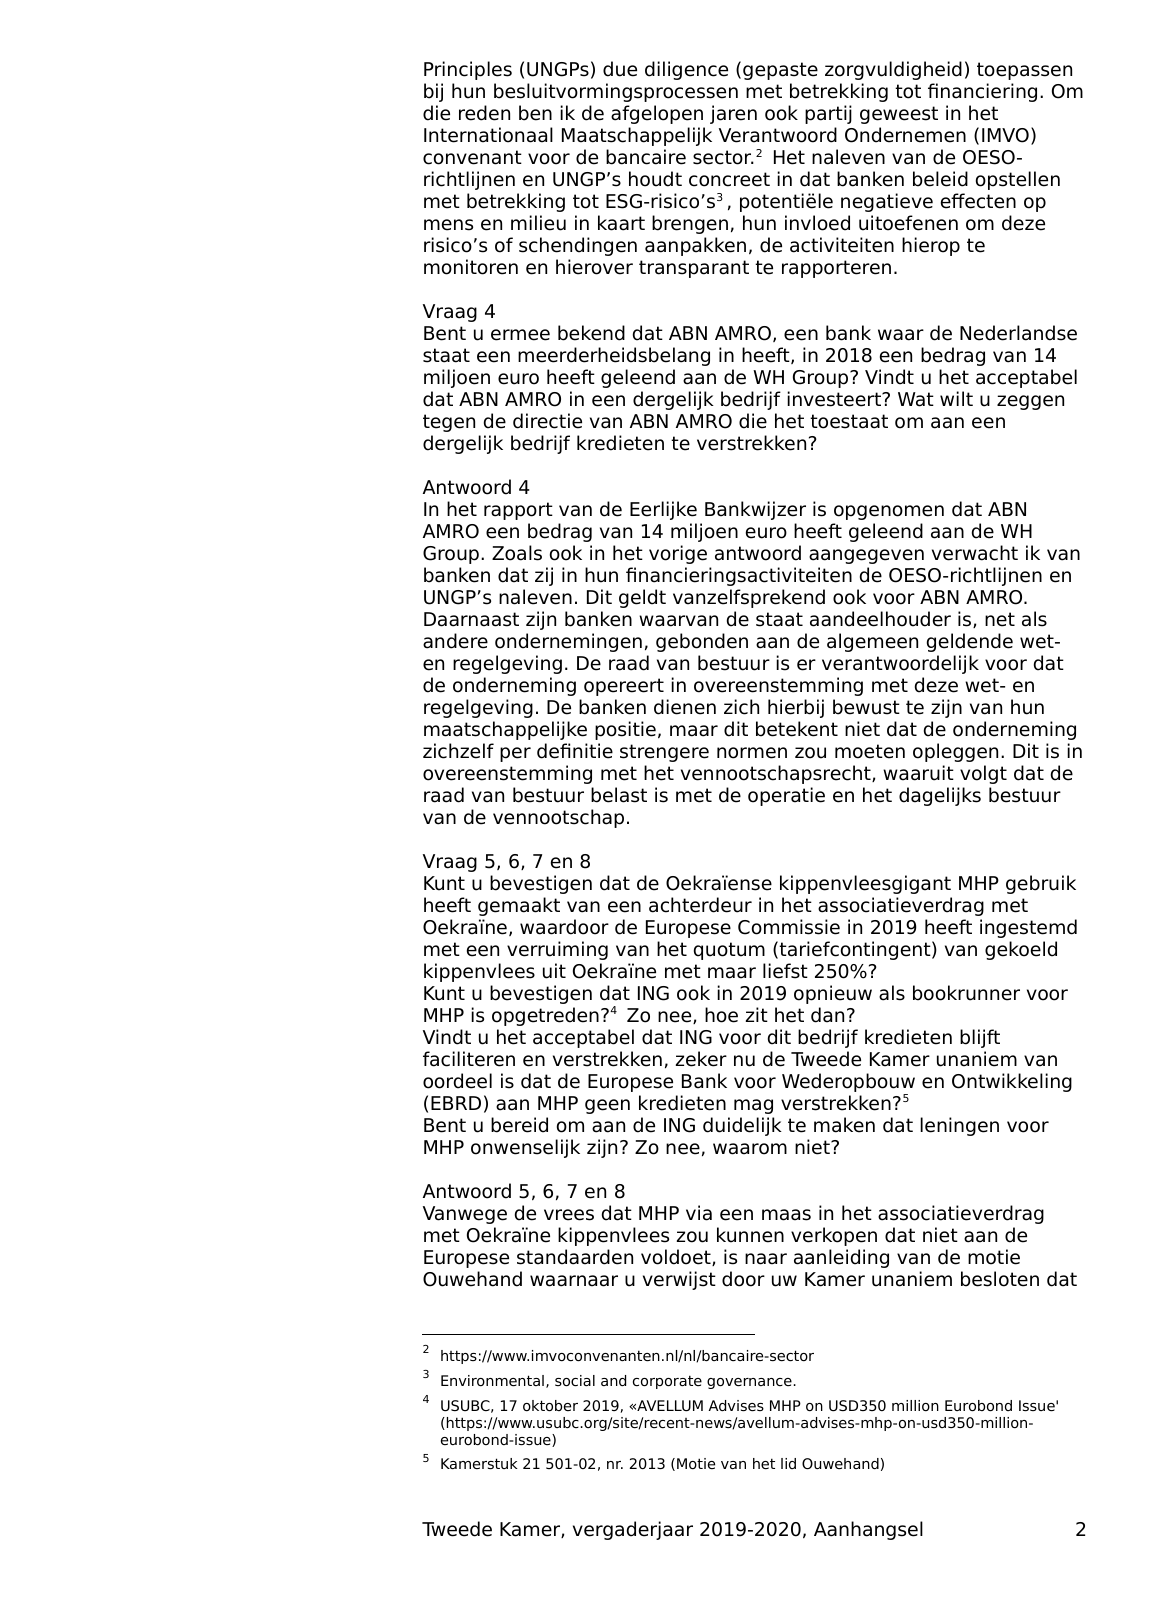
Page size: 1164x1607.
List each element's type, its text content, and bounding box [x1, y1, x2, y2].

text Antwoord 4 [422, 477, 1087, 499]
text Vraag 5, 6, 7 en 8 [422, 851, 1087, 873]
text Bent u ermee bekend dat ABN AMRO, een bank waar de Nederlandse staat een meerderheidsbelang in heeft, in 2018 een bedrag van 14 miljoen euro heeft geleend aan de WH Group? Vindt u het acceptabel dat ABN AMRO in een dergelijk bedrijf investeert? Wat wilt u zeggen tegen de directie van ABN AMRO die het toestaat om aan een dergelijk bedrijf kredieten te verstrekken? [422, 323, 1087, 455]
text Environmental, social and corporate governance. [422, 1368, 1087, 1391]
text https://www.imvoconvenanten.nl/nl/bancaire-sector [422, 1343, 1087, 1366]
text Vindt u het acceptabel dat ING voor dit bedrijf kredieten blijft faciliteren en verstrekken, zeker nu de Tweede Kamer unaniem van oordeel is dat de Europese Bank voor Wederopbouw en Ontwikkeling (EBRD) aan MHP geen kredieten mag verstrekken? [422, 1027, 1087, 1115]
text In het rapport van de Eerlijke Bankwijzer is opgenomen dat ABN AMRO een bedrag van 14 miljoen euro heeft geleend aan de WH Group. Zoals ook in het vorige antwoord aangegeven verwacht ik van banken dat zij in hun financieringsactiviteiten de OESO-richtlijnen en UNGP’s naleven. Dit geldt vanzelfsprekend ook voor ABN AMRO. Daarnaast zijn banken waarvan de staat aandeelhouder is, net als andere ondernemingen, gebonden aan de algemeen geldende wet- en regelgeving. De raad van bestuur is er verantwoordelijk voor dat de onderneming opereert in overeenstemming met deze wet- en regelgeving. De banken dienen zich hierbij bewust te zijn van hun maatschappelijke positie, maar dit betekent niet dat de onderneming zichzelf per definitie strengere normen zou moeten opleggen. Dit is in overeenstemming met het vennootschapsrecht, waaruit volgt dat de raad van bestuur belast is met de operatie en het dagelijks bestuur van de vennootschap. [422, 499, 1087, 829]
text Antwoord 5, 6, 7 en 8 [422, 1181, 1087, 1203]
text Vanwege de vrees dat MHP via een maas in het associatieverdrag met Oekraïne kippenvlees zou kunnen verkopen dat niet aan de Europese standaarden voldoet, is naar aanleiding van de motie Ouwehand waarnaar u verwijst door uw Kamer unaniem besloten dat [422, 1203, 1087, 1291]
text USUBC, 17 oktober 2019, «AVELLUM Advises MHP on USD350 million Eurobond Issue' (https://www.usubc.org/site/recent-news/avellum-advises-mhp-on-usd350-million-eurobond-issue) [422, 1393, 1087, 1449]
text Principles (UNGPs) due diligence (gepaste zorgvuldigheid) toepassen bij hun besluitvormingsprocessen met betrekking tot financiering. Om die reden ben ik de afgelopen jaren ook partij geweest in het Internationaal Maatschappelijk Verantwoord Ondernemen (IMVO) convenant voor de bancaire sector. Het naleven van de OESO-richtlijnen en UNGP’s houdt concreet in dat banken beleid opstellen met betrekking tot ESG-risico’s, potentiële negatieve effecten op mens en milieu in kaart brengen, hun invloed uitoefenen om deze risico’s of schendingen aanpakken, de activiteiten hierop te monitoren en hierover transparant te rapporteren. [422, 59, 1087, 279]
text Bent u bereid om aan de ING duidelijk te maken dat leningen voor MHP onwenselijk zijn? Zo nee, waarom niet? [422, 1115, 1087, 1159]
text Kamerstuk 21 501-02, nr. 2013 (Motie van het lid Ouwehand) [422, 1452, 1087, 1474]
text Vraag 4 [422, 301, 1087, 323]
text Kunt u bevestigen dat de Oekraïense kippenvleesgigant MHP gebruik heeft gemaakt van een achterdeur in het associatieverdrag met Oekraïne, waardoor de Europese Commissie in 2019 heeft ingestemd met een verruiming van het quotum (tariefcontingent) van gekoeld kippenvlees uit Oekraïne met maar liefst 250%? [422, 873, 1087, 983]
text Kunt u bevestigen dat ING ook in 2019 opnieuw als bookrunner voor MHP is opgetreden? Zo nee, hoe zit het dan? [422, 983, 1087, 1027]
